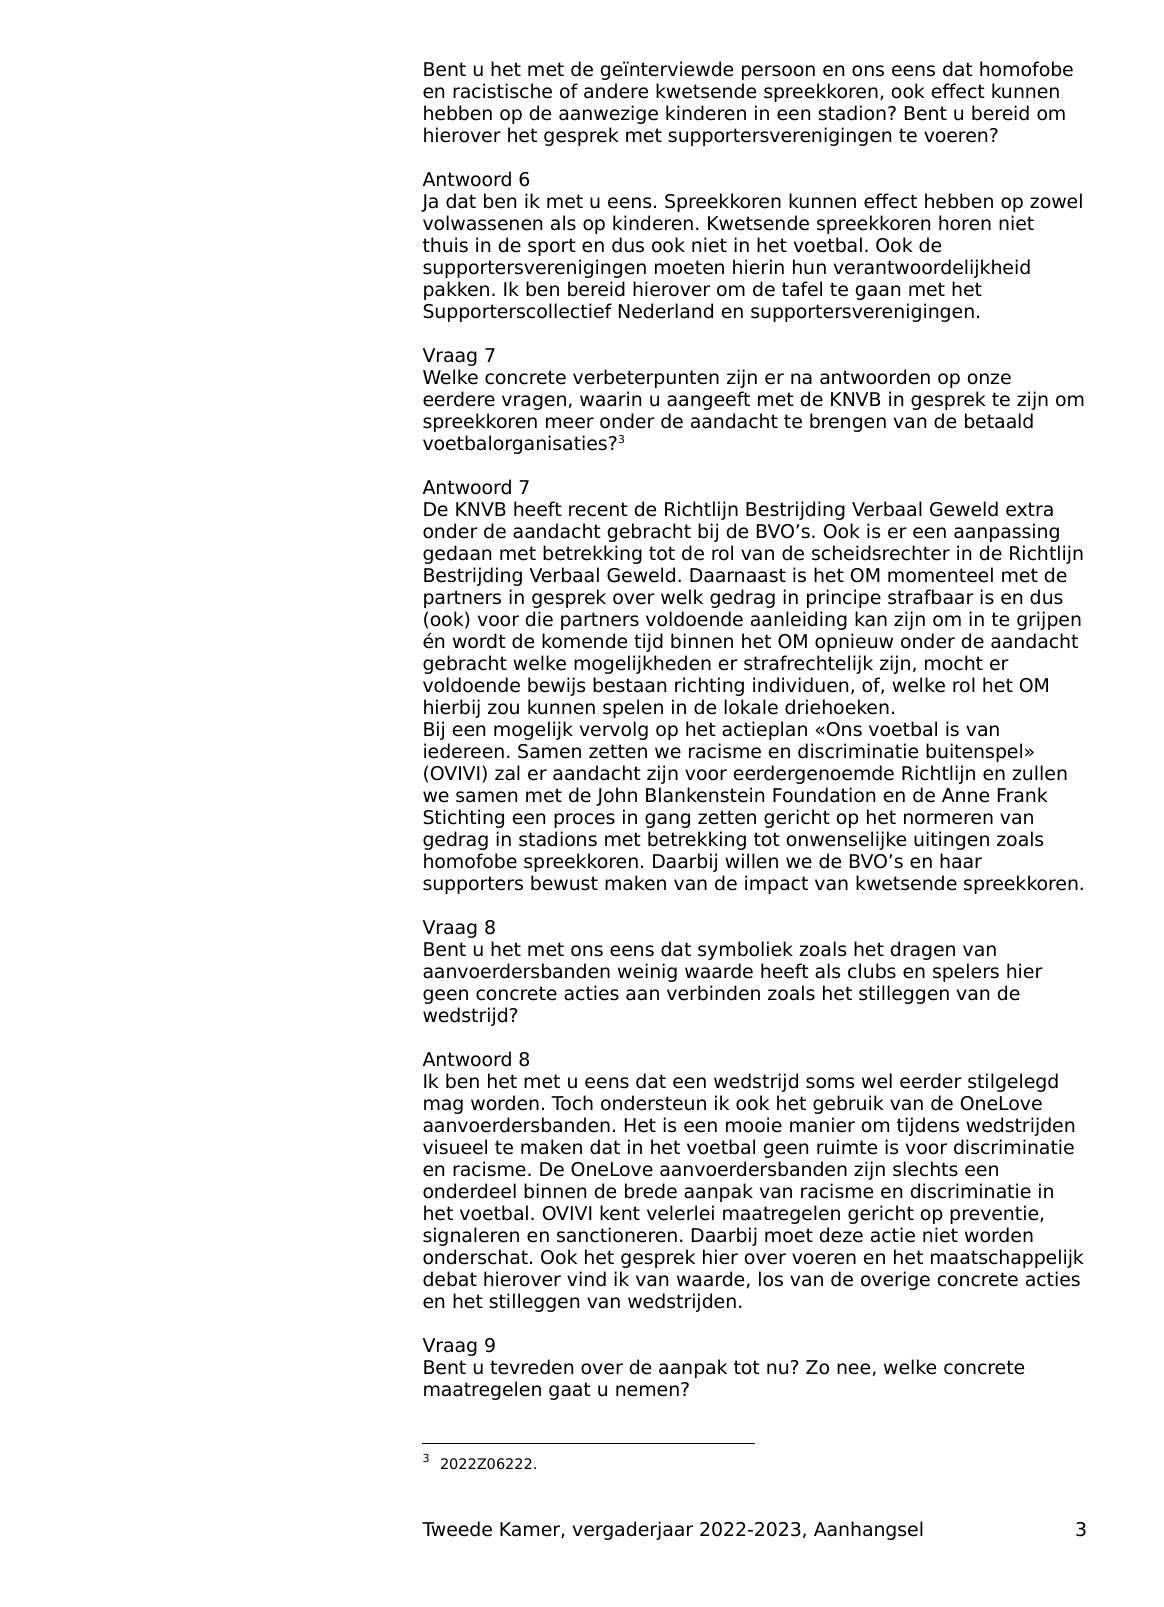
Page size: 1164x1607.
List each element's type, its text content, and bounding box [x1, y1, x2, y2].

text Vraag 7 [422, 345, 1087, 367]
text De KNVB heeft recent de Richtlijn Bestrijding Verbaal Geweld extra onder de aandacht gebracht bij de BVO’s. Ook is er een aanpassing gedaan met betrekking tot de rol van de scheidsrechter in de Richtlijn Bestrijding Verbaal Geweld. Daarnaast is het OM momenteel met de partners in gesprek over welk gedrag in principe strafbaar is en dus (ook) voor die partners voldoende aanleiding kan zijn om in te grijpen én wordt de komende tijd binnen het OM opnieuw onder de aandacht gebracht welke mogelijkheden er strafrechtelijk zijn, mocht er voldoende bewijs bestaan richting individuen, of, welke rol het OM hierbij zou kunnen spelen in de lokale driehoeken. [422, 499, 1087, 719]
text Antwoord 6 [422, 169, 1087, 191]
text Ja dat ben ik met u eens. Spreekkoren kunnen effect hebben op zowel volwassenen als op kinderen. Kwetsende spreekkoren horen niet thuis in de sport en dus ook niet in het voetbal. Ook de supportersverenigingen moeten hierin hun verantwoordelijkheid pakken. Ik ben bereid hierover om de tafel te gaan met het Supporterscollectief Nederland en supportersverenigingen. [422, 191, 1087, 323]
text Antwoord 7 [422, 477, 1087, 499]
text Vraag 9 [422, 1335, 1087, 1357]
text Bent u het met ons eens dat symboliek zoals het dragen van aanvoerdersbanden weinig waarde heeft als clubs en spelers hier geen concrete acties aan verbinden zoals het stilleggen van de wedstrijd? [422, 939, 1087, 1027]
text Bent u het met de geïnterviewde persoon en ons eens dat homofobe en racistische of andere kwetsende spreekkoren, ook effect kunnen hebben op de aanwezige kinderen in een stadion? Bent u bereid om hierover het gesprek met supportersverenigingen te voeren? [422, 59, 1087, 147]
text Bent u tevreden over de aanpak tot nu? Zo nee, welke concrete maatregelen gaat u nemen? [422, 1357, 1087, 1401]
text Ik ben het met u eens dat een wedstrijd soms wel eerder stilgelegd mag worden. Toch ondersteun ik ook het gebruik van de OneLove aanvoerdersbanden. Het is een mooie manier om tijdens wedstrijden visueel te maken dat in het voetbal geen ruimte is voor discriminatie en racisme. De OneLove aanvoerdersbanden zijn slechts een onderdeel binnen de brede aanpak van racisme en discriminatie in het voetbal. OVIVI kent velerlei maatregelen gericht op preventie, signaleren en sanctioneren. Daarbij moet deze actie niet worden onderschat. Ook het gesprek hier over voeren en het maatschappelijk debat hierover vind ik van waarde, los van de overige concrete acties en het stilleggen van wedstrijden. [422, 1071, 1087, 1313]
text Bij een mogelijk vervolg op het actieplan «Ons voetbal is van iedereen. Samen zetten we racisme en discriminatie buitenspel» (OVIVI) zal er aandacht zijn voor eerdergenoemde Richtlijn en zullen we samen met de John Blankenstein Foundation en de Anne Frank Stichting een proces in gang zetten gericht op het normeren van gedrag in stadions met betrekking tot onwenselijke uitingen zoals homofobe spreekkoren. Daarbij willen we de BVO’s en haar supporters bewust maken van de impact van kwetsende spreekkoren. [422, 719, 1087, 895]
text Antwoord 8 [422, 1049, 1087, 1071]
text Welke concrete verbeterpunten zijn er na antwoorden op onze eerdere vragen, waarin u aangeeft met de KNVB in gesprek te zijn om spreekkoren meer onder de aandacht te brengen van de betaald voetbalorganisaties? [422, 367, 1087, 455]
text 2022Z06222. [422, 1452, 1087, 1474]
text Vraag 8 [422, 917, 1087, 939]
